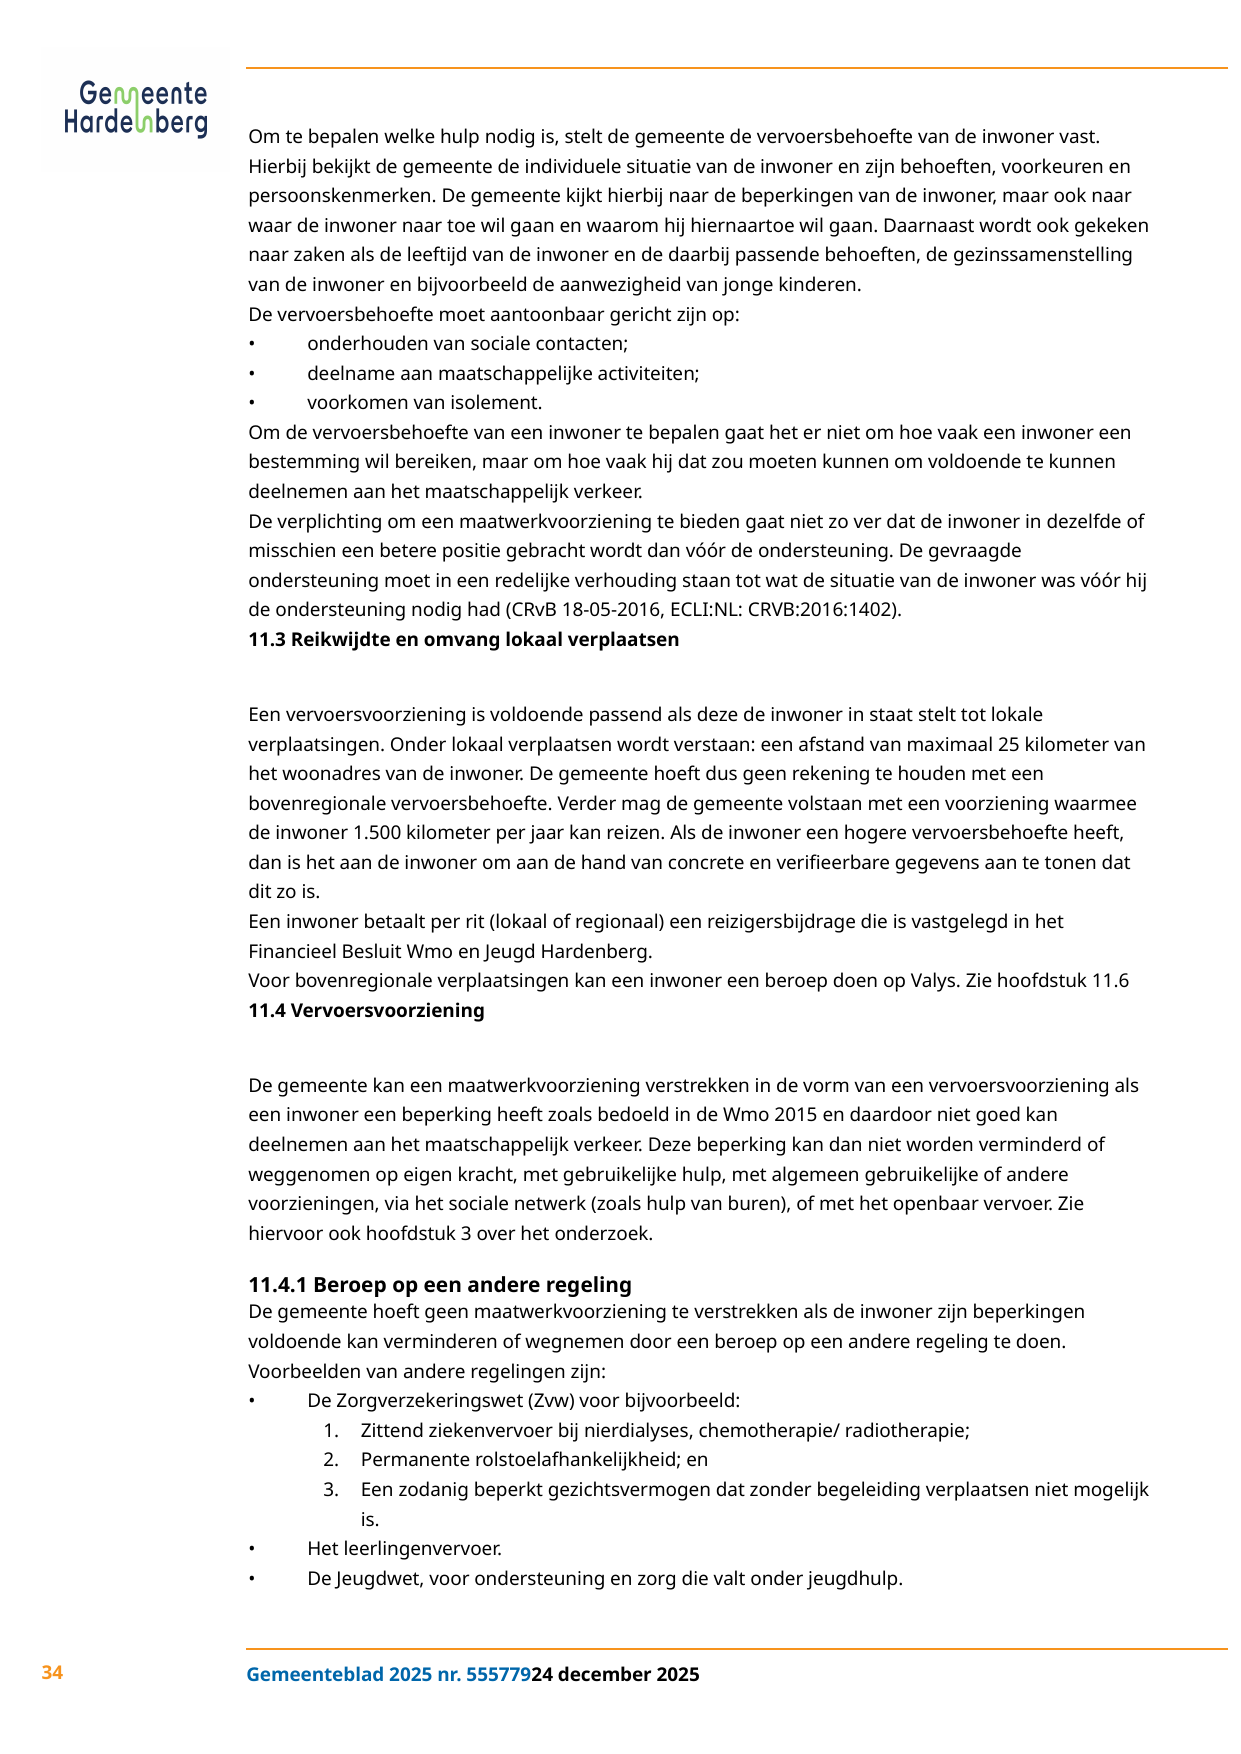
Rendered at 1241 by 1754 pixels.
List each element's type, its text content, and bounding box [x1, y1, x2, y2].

list Permanente rolstoelafhankelijkheid; en [323, 1447, 1152, 1472]
text 11.4.1 Beroep op een andere regeling [248, 1270, 1152, 1299]
list De Zorgverzekeringswet (Zvw) voor bijvoorbeeld: [248, 1387, 1152, 1413]
text De gemeente hoeft geen maatwerkvoorziening te verstrekken als de inwoner zijn beperkingen voldoende kan verminderen of wegnemen door een beroep op een andere regeling te doen. Voorbeelden van andere regelingen zijn: [248, 1299, 1152, 1384]
list deelname aan maatschappelijke activiteiten; [248, 360, 1152, 386]
text Een inwoner betaalt per rit (lokaal of regionaal) een reizigersbijdrage die is vastgelegd in het Financieel Besluit Wmo en Jeugd Hardenberg. [248, 908, 1152, 963]
list Het leerlingenvervoer. [248, 1535, 1152, 1561]
picture [41, 47, 231, 172]
list Zittend ziekenvervoer bij nierdialyses, chemotherapie/ radiotherapie; [323, 1417, 1152, 1443]
text De vervoersbehoefte moet aantoonbaar gericht zijn op: [248, 301, 1152, 326]
list Een zodanig beperkt gezichtsvermogen dat zonder begeleiding verplaatsen niet mogelijk is. [323, 1476, 1152, 1532]
text Om te bepalen welke hulp nodig is, stelt de gemeente de vervoersbehoefte van de inwoner vast. Hierbij bekijkt de gemeente de individuele situatie van de inwoner en zijn behoeften, voorkeuren en persoonskenmerken. De gemeente kijkt hierbij naar de beperkingen van de inwoner, maar ook naar waar de inwoner naar toe wil gaan en waarom hij hiernaartoe wil gaan. Daarnaast wordt ook gekeken naar zaken als de leeftijd van de inwoner en de daarbij passende behoeften, de gezinssamenstelling van de inwoner en bijvoorbeeld de aanwezigheid van jonge kinderen. [248, 123, 1152, 297]
text Een vervoersvoorziening is voldoende passend als deze de inwoner in staat stelt tot lokale verplaatsingen. Onder lokaal verplaatsen wordt verstaan: een afstand van maximaal 25 kilometer van het woonadres van de inwoner. De gemeente hoeft dus geen rekening te houden met een bovenregionale vervoersbehoefte. Verder mag de gemeente volstaan met een voorziening waarmee de inwoner 1.500 kilometer per jaar kan reizen. Als de inwoner een hogere vervoersbehoefte heeft, dan is het aan de inwoner om aan de hand van concrete en verifieerbare gegevens aan te tonen dat dit zo is. [248, 701, 1152, 904]
list onderhouden van sociale contacten; [248, 330, 1152, 356]
text Voor bovenregionale verplaatsingen kan een inwoner een beroep doen op Valys. Zie hoofdstuk 11.6 [248, 967, 1152, 993]
text Om de vervoersbehoefte van een inwoner te bepalen gaat het er niet om hoe vaak een inwoner een bestemming wil bereiken, maar om hoe vaak hij dat zou moeten kunnen om voldoende te kunnen deelnemen aan het maatschappelijk verkeer. [248, 419, 1152, 504]
text De gemeente kan een maatwerkvoorziening verstrekken in de vorm van een vervoersvoorziening als een inwoner een beperking heeft zoals bedoeld in de Wmo 2015 en daardoor niet goed kan deelnemen aan het maatschappelijk verkeer. Deze beperking kan dan niet worden verminderd of weggenomen op eigen kracht, met gebruikelijke hulp, met algemeen gebruikelijke of andere voorzieningen, via het sociale netwerk (zoals hulp van buren), of met het openbaar vervoer. Zie hiervoor ook hoofdstuk 3 over het onderzoek. [248, 1072, 1152, 1246]
text 11.4 Vervoersvoorziening [248, 997, 1152, 1023]
list De Jeugdwet, voor ondersteuning en zorg die valt onder jeugdhulp. [248, 1565, 1152, 1591]
text 11.3 Reikwijdte en omvang lokaal verplaatsen [248, 626, 1152, 652]
text De verplichting om een maatwerkvoorziening te bieden gaat niet zo ver dat de inwoner in dezelfde of misschien een betere positie gebracht wordt dan vóór de ondersteuning. De gevraagde ondersteuning moet in een redelijke verhouding staan tot wat de situatie van de inwoner was vóór hij de ondersteuning nodig had (CRvB 18-05-2016, ECLI:NL: CRVB:2016:1402). [248, 508, 1152, 622]
list voorkomen van isolement. [248, 389, 1152, 415]
